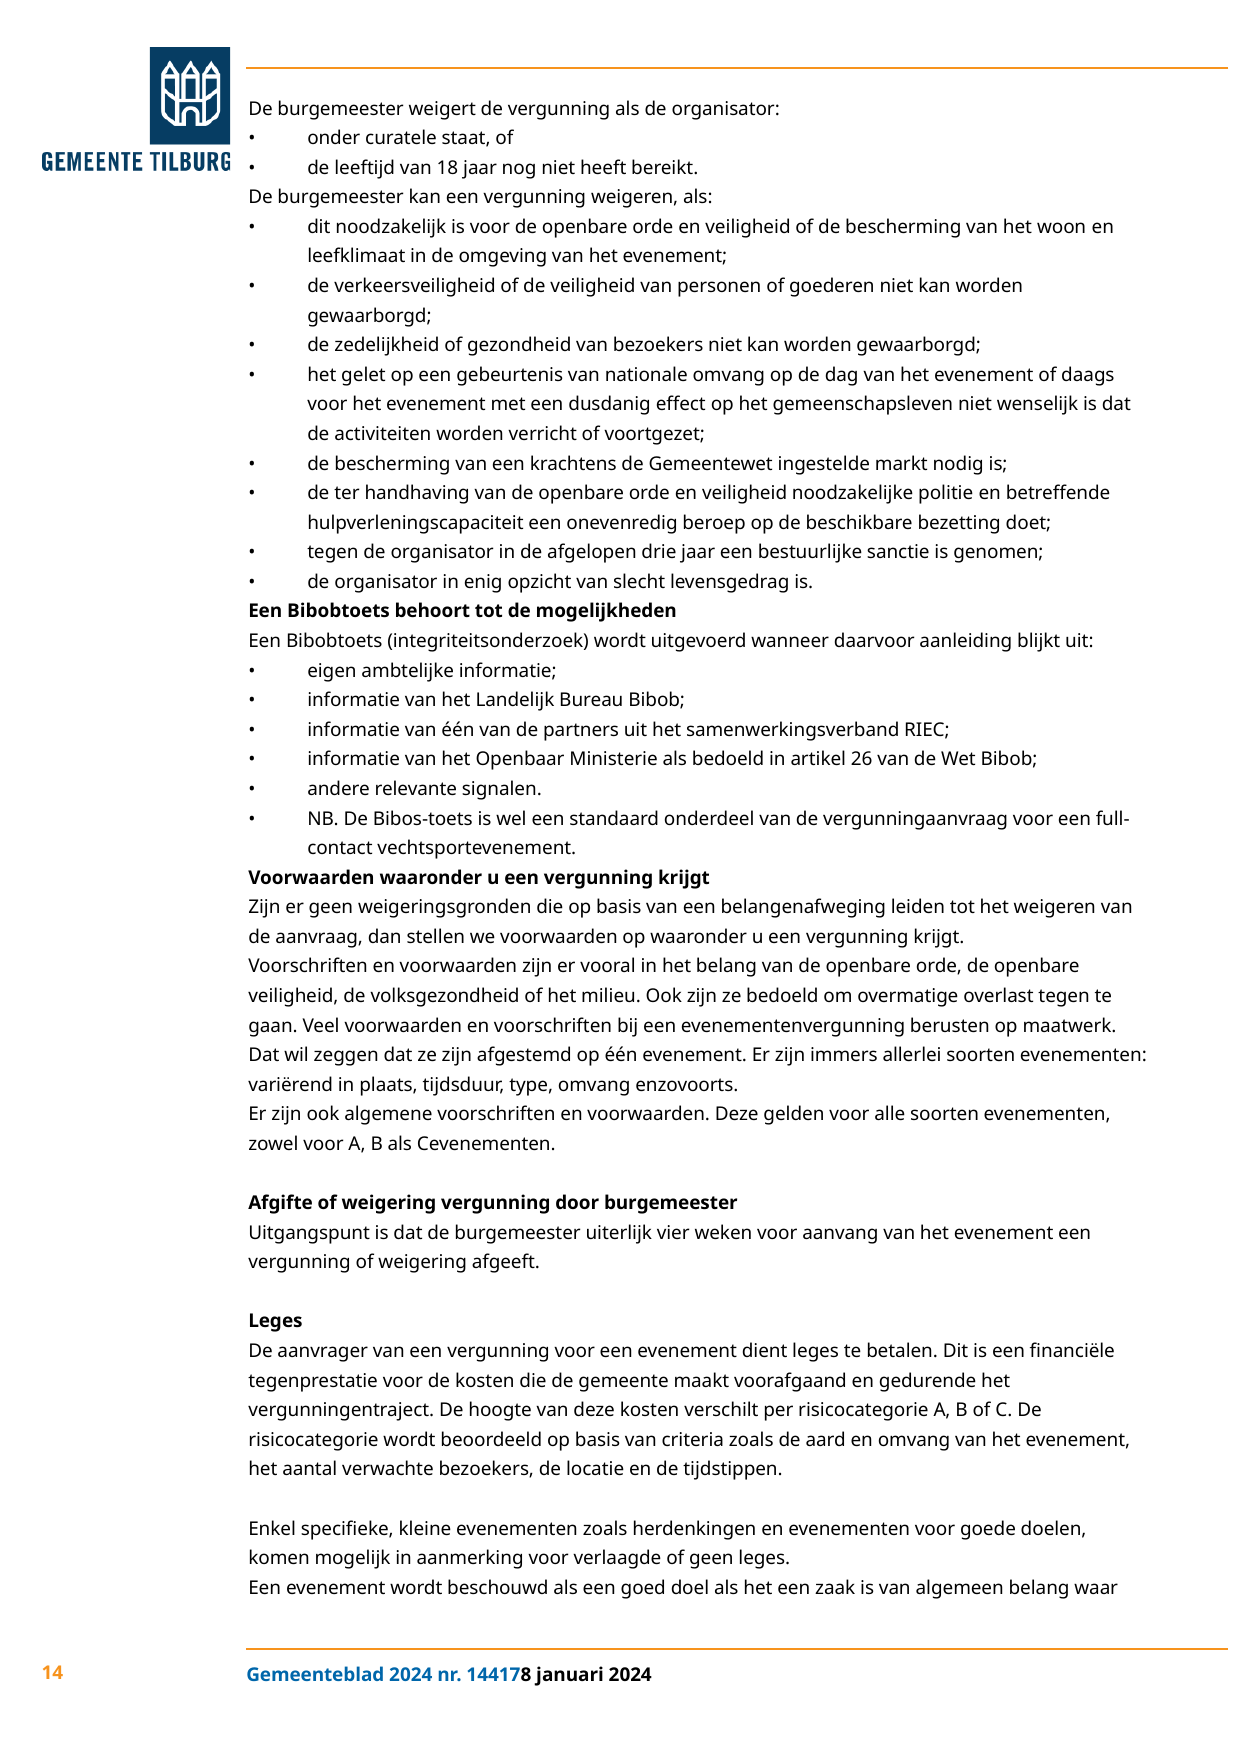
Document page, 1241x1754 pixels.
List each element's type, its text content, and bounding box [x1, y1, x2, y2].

text De burgemeester kan een vergunning weigeren, als: [248, 183, 1152, 209]
text Voorwaarden waaronder u een vergunning krijgt [248, 864, 1152, 890]
text Zijn er geen weigeringsgronden die op basis van een belangenafweging leiden tot het weigeren van de aanvraag, dan stellen we voorwaarden op waaronder u een vergunning krijgt. [248, 893, 1152, 949]
list informatie van het Openbaar Ministerie als bedoeld in artikel 26 van de Wet Bibob; [248, 746, 1152, 771]
list informatie van het Landelijk Bureau Bibob; [248, 686, 1152, 712]
list eigen ambtelijke informatie; [248, 657, 1152, 683]
text Voorschriften en voorwaarden zijn er vooral in het belang van de openbare orde, de openbare veiligheid, de volksgezondheid of het milieu. Ook zijn ze bedoeld om overmatige overlast tegen te gaan. Veel voorwaarden en voorschriften bij een evenementenvergunning berusten op maatwerk. Dat wil zeggen dat ze zijn afgestemd op één evenement. Er zijn immers allerlei soorten evenementen: variërend in plaats, tijdsduur, type, omvang enzovoorts. [248, 953, 1152, 1097]
text Een Bibob­toets behoort tot de mogelijkheden [248, 598, 1152, 623]
list tegen de organisator in de afgelopen drie jaar een bestuurlijke sanctie is genomen; [248, 538, 1152, 564]
list informatie van één van de partners uit het samenwerkingsverband RIEC; [248, 716, 1152, 742]
list het gelet op een gebeurtenis van nationale omvang op de dag van het evenement of daags voor het evenement met een dusdanig effect op het gemeenschapsleven niet wenselijk is dat de activiteiten worden verricht of voortgezet; [248, 361, 1152, 446]
picture [41, 47, 231, 172]
text Een Bibob­toets (integriteitsonderzoek) wordt uitgevoerd wanneer daarvoor aanleiding blijkt uit: [248, 627, 1152, 653]
text Een evenement wordt beschouwd als een goed doel als het een zaak is van algemeen belang waar [248, 1574, 1152, 1600]
list de verkeersveiligheid of de veiligheid van personen of goederen niet kan worden gewaarborgd; [248, 272, 1152, 328]
list de leeftijd van 18 jaar nog niet heeft bereikt. [248, 154, 1152, 180]
text Enkel specifieke, kleine evenementen zoals herdenkingen en evenementen voor goede doelen, komen mogelijk in aanmerking voor verlaagde of geen leges. [248, 1515, 1152, 1570]
text De aanvrager van een vergunning voor een evenement dient leges te betalen. Dit is een financiële tegenprestatie voor de kosten die de gemeente maakt voorafgaand en gedurende het vergunningentraject. De hoogte van deze kosten verschilt per risicocategorie A, B of C. De risicocategorie wordt beoordeeld op basis van criteria zoals de aard en omvang van het evenement, het aantal verwachte bezoekers, de locatie en de tijdstippen. [248, 1337, 1152, 1481]
list de bescherming van een krachtens de Gemeentewet ingestelde markt nodig is; [248, 450, 1152, 476]
text Er zijn ook algemene voorschriften en voorwaarden. Deze gelden voor alle soorten evenementen, zowel voor A­, B­ als C­evenementen. [248, 1101, 1152, 1156]
text Uitgangspunt is dat de burgemeester uiterlijk vier weken voor aanvang van het evenement een vergunning of weigering afgeeft. [248, 1219, 1152, 1274]
list onder curatele staat, of [248, 124, 1152, 150]
text Leges [248, 1308, 1152, 1333]
list de organisator in enig opzicht van slecht levensgedrag is. [248, 568, 1152, 594]
text De burgemeester weigert de vergunning als de organisator: [248, 95, 1152, 121]
list dit noodzakelijk is voor de openbare orde en veiligheid of de bescherming van het woon­ en leefklimaat in de omgeving van het evenement; [248, 213, 1152, 268]
list NB. De Bibos-toets is wel een standaard onderdeel van de vergunningaanvraag voor een full-contact vechtsportevenement. [248, 805, 1152, 860]
list de ter handhaving van de openbare orde en veiligheid noodzakelijke politie­ en betreffende hulpverleningscapaciteit een onevenredig beroep op de beschikbare bezetting doet; [248, 479, 1152, 535]
list andere relevante signalen. [248, 775, 1152, 801]
text Afgifte of weigering vergunning door burgemeester [248, 1189, 1152, 1215]
list de zedelijkheid of gezondheid van bezoekers niet kan worden gewaarborgd; [248, 331, 1152, 357]
